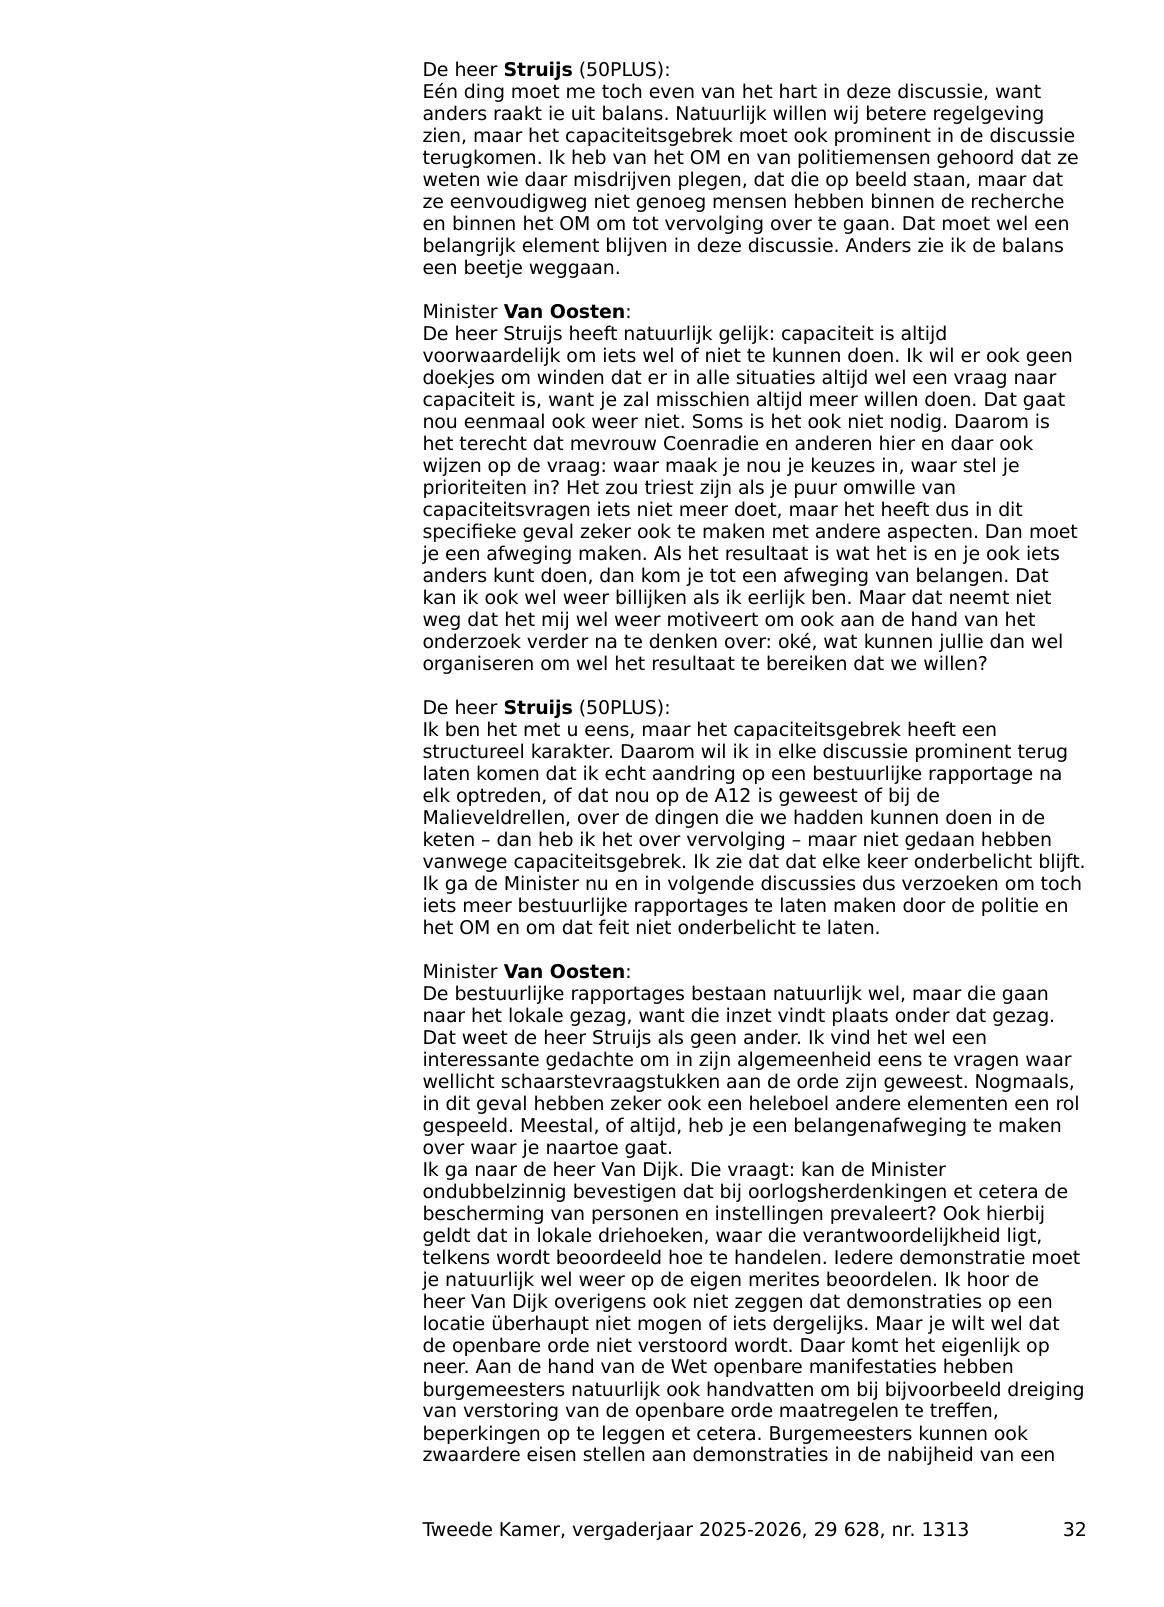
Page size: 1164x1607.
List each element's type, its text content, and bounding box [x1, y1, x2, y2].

text De heer Struijs heeft natuurlijk gelijk: capaciteit is altijd voorwaardelijk om iets wel of niet te kunnen doen. Ik wil er ook geen doekjes om winden dat er in alle situaties altijd wel een vraag naar capaciteit is, want je zal misschien altijd meer willen doen. Dat gaat nou eenmaal ook weer niet. Soms is het ook niet nodig. Daarom is het terecht dat mevrouw Coenradie en anderen hier en daar ook wijzen op de vraag: waar maak je nou je keuzes in, waar stel je prioriteiten in? Het zou triest zijn als je puur omwille van capaciteitsvragen iets niet meer doet, maar het heeft dus in dit specifieke geval zeker ook te maken met andere aspecten. Dan moet je een afweging maken. Als het resultaat is wat het is en je ook iets anders kunt doen, dan kom je tot een afweging van belangen. Dat kan ik ook wel weer billijken als ik eerlijk ben. Maar dat neemt niet weg dat het mij wel weer motiveert om ook aan de hand van het onderzoek verder na te denken over: oké, wat kunnen jullie dan wel organiseren om wel het resultaat te bereiken dat we willen? [422, 323, 1087, 675]
text De heer Struijs (50PLUS): [422, 697, 1087, 719]
text Minister Van Oosten: [422, 301, 1087, 323]
text Eén ding moet me toch even van het hart in deze discussie, want anders raakt ie uit balans. Natuurlijk willen wij betere regelgeving zien, maar het capaciteitsgebrek moet ook prominent in de discussie terugkomen. Ik heb van het OM en van politiemensen gehoord dat ze weten wie daar misdrijven plegen, dat die op beeld staan, maar dat ze eenvoudigweg niet genoeg mensen hebben binnen de recherche en binnen het OM om tot vervolging over te gaan. Dat moet wel een belangrijk element blijven in deze discussie. Anders zie ik de balans een beetje weggaan. [422, 81, 1087, 279]
text Ik ben het met u eens, maar het capaciteitsgebrek heeft een structureel karakter. Daarom wil ik in elke discussie prominent terug laten komen dat ik echt aandring op een bestuurlijke rapportage na elk optreden, of dat nou op de A12 is geweest of bij de Malieveldrellen, over de dingen die we hadden kunnen doen in de keten – dan heb ik het over vervolging – maar niet gedaan hebben vanwege capaciteitsgebrek. Ik zie dat dat elke keer onderbelicht blijft. Ik ga de Minister nu en in volgende discussies dus verzoeken om toch iets meer bestuurlijke rapportages te laten maken door de politie en het OM en om dat feit niet onderbelicht te laten. [422, 719, 1087, 939]
text De bestuurlijke rapportages bestaan natuurlijk wel, maar die gaan naar het lokale gezag, want die inzet vindt plaats onder dat gezag. Dat weet de heer Struijs als geen ander. Ik vind het wel een interessante gedachte om in zijn algemeenheid eens te vragen waar wellicht schaarstevraagstukken aan de orde zijn geweest. Nogmaals, in dit geval hebben zeker ook een heleboel andere elementen een rol gespeeld. Meestal, of altijd, heb je een belangenafweging te maken over waar je naartoe gaat. [422, 983, 1087, 1159]
text Ik ga naar de heer Van Dijk. Die vraagt: kan de Minister ondubbelzinnig bevestigen dat bij oorlogsherdenkingen et cetera de bescherming van personen en instellingen prevaleert? Ook hierbij geldt dat in lokale driehoeken, waar die verantwoordelijkheid ligt, telkens wordt beoordeeld hoe te handelen. Iedere demonstratie moet je natuurlijk wel weer op de eigen merites beoordelen. Ik hoor de heer Van Dijk overigens ook niet zeggen dat demonstraties op een locatie überhaupt niet mogen of iets dergelijks. Maar je wilt wel dat de openbare orde niet verstoord wordt. Daar komt het eigenlijk op neer. Aan de hand van de Wet openbare manifestaties hebben burgemeesters natuurlijk ook handvatten om bij bijvoorbeeld dreiging van verstoring van de openbare orde maatregelen te treffen, beperkingen op te leggen et cetera. Burgemeesters kunnen ook zwaardere eisen stellen aan demonstraties in de nabijheid van een [422, 1159, 1087, 1466]
text De heer Struijs (50PLUS): [422, 59, 1087, 81]
text Minister Van Oosten: [422, 961, 1087, 983]
